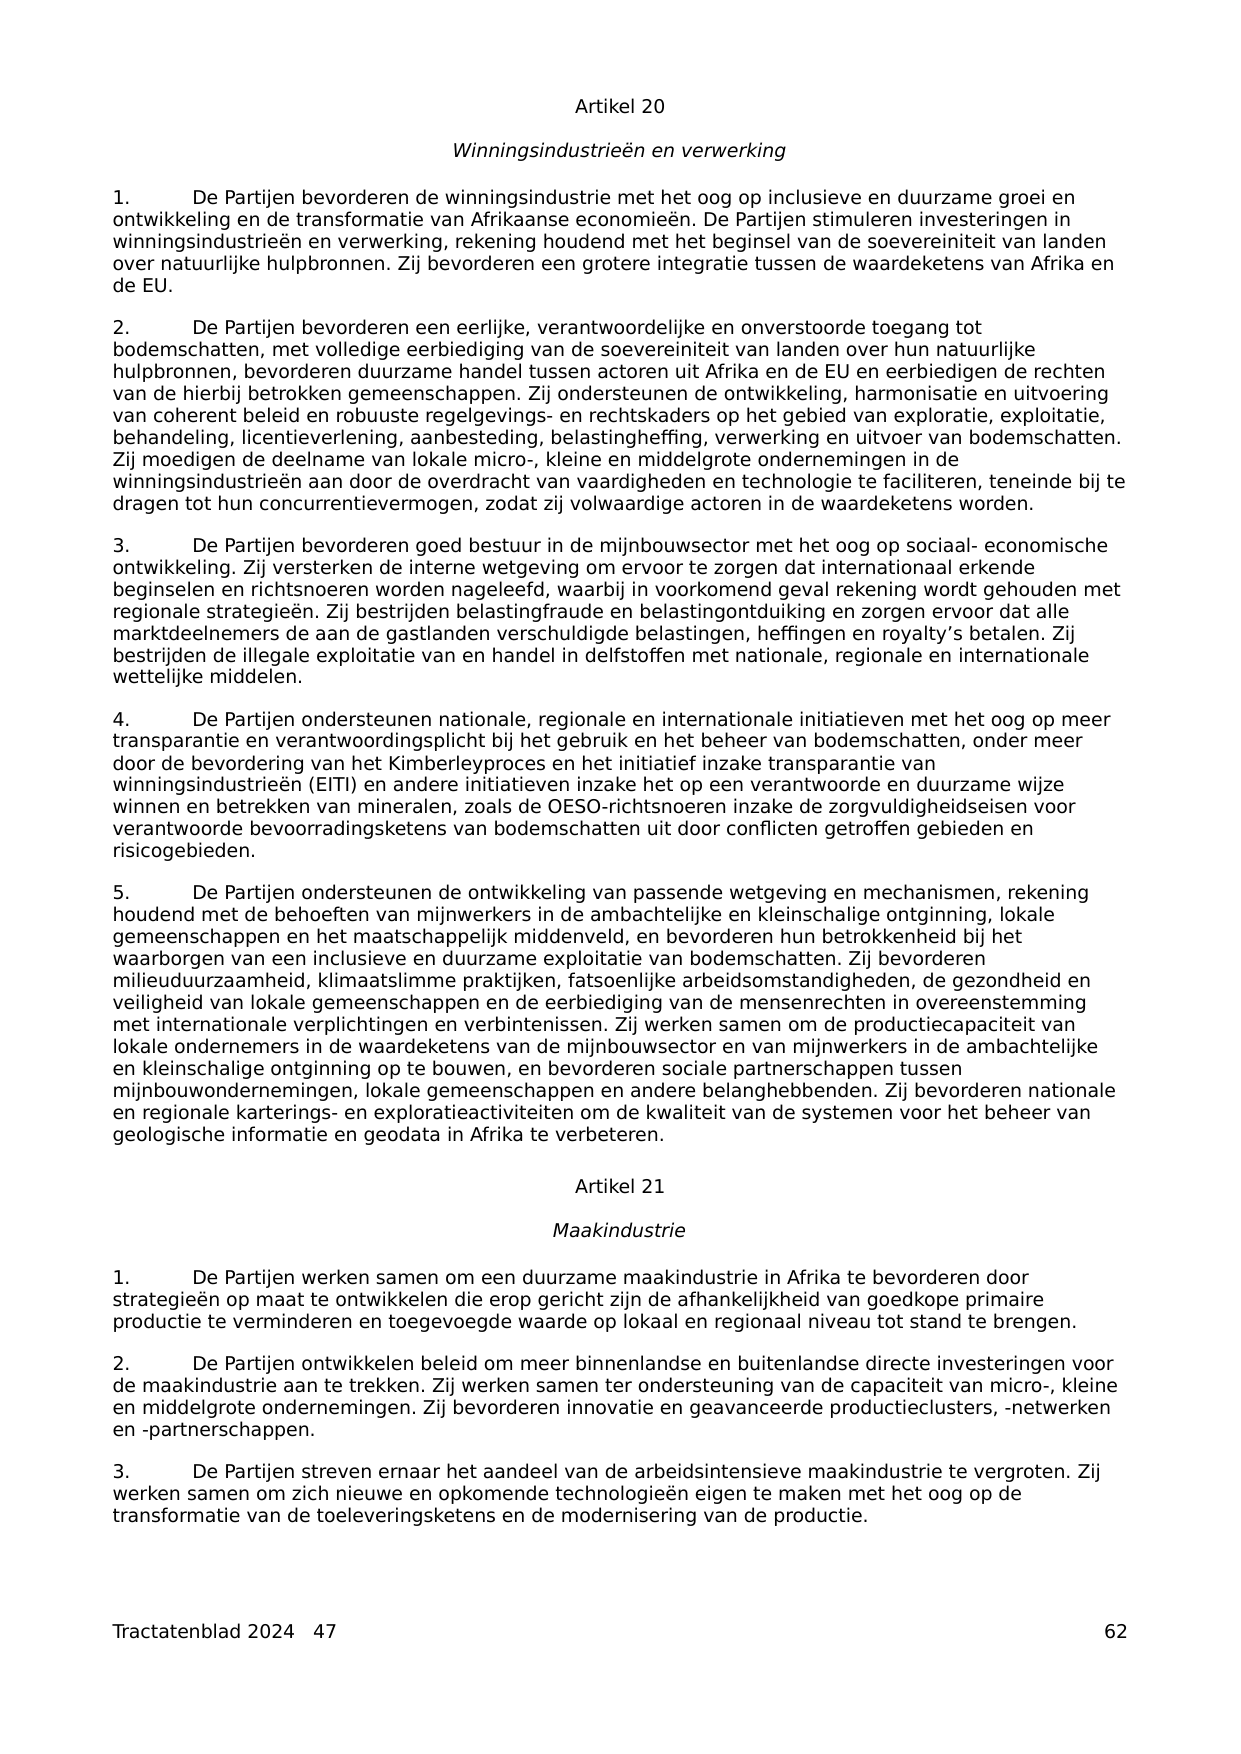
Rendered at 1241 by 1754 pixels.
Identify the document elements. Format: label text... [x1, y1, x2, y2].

text 5. De Partijen ondersteunen de ontwikkeling van passende wetgeving en mechanismen, rekening houdend met de behoeften van mijnwerkers in de ambachtelijke en kleinschalige ontginning, lokale gemeenschappen en het maatschappelijk middenveld, en bevorderen hun betrokkenheid bij het waarborgen van een inclusieve en duurzame exploitatie van bodemschatten. Zij bevorderen milieuduurzaamheid, klimaatslimme praktijken, fatsoenlijke arbeidsomstandigheden, de gezondheid en veiligheid van lokale gemeenschappen en de eerbiediging van de mensenrechten in overeenstemming met internationale verplichtingen en verbintenissen. Zij werken samen om de productiecapaciteit van lokale ondernemers in de waardeketens van de mijnbouwsector en van mijnwerkers in de ambachtelijke en kleinschalige ontginning op te bouwen, en bevorderen sociale partnerschappen tussen mijnbouwondernemingen, lokale gemeenschappen en andere belanghebbenden. Zij bevorderen nationale en regionale karterings- en exploratieactiviteiten om de kwaliteit van de systemen voor het beheer van geologische informatie en geodata in Afrika te verbeteren. [112, 882, 1128, 1146]
subtitle Artikel 20 Winningsindustrieën en verwerking [112, 96, 1128, 162]
text 3. De Partijen bevorderen goed bestuur in de mijnbouwsector met het oog op sociaal- economische ontwikkeling. Zij versterken de interne wetgeving om ervoor te zorgen dat internationaal erkende beginselen en richtsnoeren worden nageleefd, waarbij in voorkomend geval rekening wordt gehouden met regionale strategieën. Zij bestrijden belastingfraude en belastingontduiking en zorgen ervoor dat alle marktdeelnemers de aan de gastlanden verschuldigde belastingen, heffingen en royalty’s betalen. Zij bestrijden de illegale exploitatie van en handel in delfstoffen met nationale, regionale en internationale wettelijke middelen. [112, 534, 1128, 688]
text 1. De Partijen werken samen om een duurzame maakindustrie in Afrika te bevorderen door strategieën op maat te ontwikkelen die erop gericht zijn de afhankelijkheid van goedkope primaire productie te verminderen en toegevoegde waarde op lokaal en regionaal niveau tot stand te brengen. [112, 1267, 1128, 1333]
text 1. De Partijen bevorderen de winningsindustrie met het oog op inclusieve en duurzame groei en ontwikkeling en de transformatie van Afrikaanse economieën. De Partijen stimuleren investeringen in winningsindustrieën en verwerking, rekening houdend met het beginsel van de soevereiniteit van landen over natuurlijke hulpbronnen. Zij bevorderen een grotere integratie tussen de waardeketens van Afrika en de EU. [112, 187, 1128, 297]
text 3. De Partijen streven ernaar het aandeel van de arbeidsintensieve maakindustrie te vergroten. Zij werken samen om zich nieuwe en opkomende technologieën eigen te maken met het oog op de transformatie van de toeleveringsketens en de modernisering van de productie. [112, 1461, 1128, 1527]
subtitle Artikel 21 Maakindustrie [112, 1176, 1128, 1242]
text 2. De Partijen bevorderen een eerlijke, verantwoordelijke en onverstoorde toegang tot bodemschatten, met volledige eerbiediging van de soevereiniteit van landen over hun natuurlijke hulpbronnen, bevorderen duurzame handel tussen actoren uit Afrika en de EU en eerbiedigen de rechten van de hierbij betrokken gemeenschappen. Zij ondersteunen de ontwikkeling, harmonisatie en uitvoering van coherent beleid en robuuste regelgevings- en rechtskaders op het gebied van exploratie, exploitatie, behandeling, licentieverlening, aanbesteding, belastingheffing, verwerking en uitvoer van bodemschatten. Zij moedigen de deelname van lokale micro-, kleine en middelgrote ondernemingen in de winningsindustrieën aan door de overdracht van vaardigheden en technologie te faciliteren, teneinde bij te dragen tot hun concurrentievermogen, zodat zij volwaardige actoren in de waardeketens worden. [112, 317, 1128, 514]
text 2. De Partijen ontwikkelen beleid om meer binnenlandse en buitenlandse directe investeringen voor de maakindustrie aan te trekken. Zij werken samen ter ondersteuning van de capaciteit van micro-, kleine en middelgrote ondernemingen. Zij bevorderen innovatie en geavanceerde productieclusters, -netwerken en -partnerschappen. [112, 1353, 1128, 1441]
text 4. De Partijen ondersteunen nationale, regionale en internationale initiatieven met het oog op meer transparantie en verantwoordingsplicht bij het gebruik en het beheer van bodemschatten, onder meer door de bevordering van het Kimberleyproces en het initiatief inzake transparantie van winningsindustrieën (EITI) en andere initiatieven inzake het op een verantwoorde en duurzame wijze winnen en betrekken van mineralen, zoals de OESO-richtsnoeren inzake de zorgvuldigheidseisen voor verantwoorde bevoorradingsketens van bodemschatten uit door conflicten getroffen gebieden en risicogebieden. [112, 708, 1128, 862]
